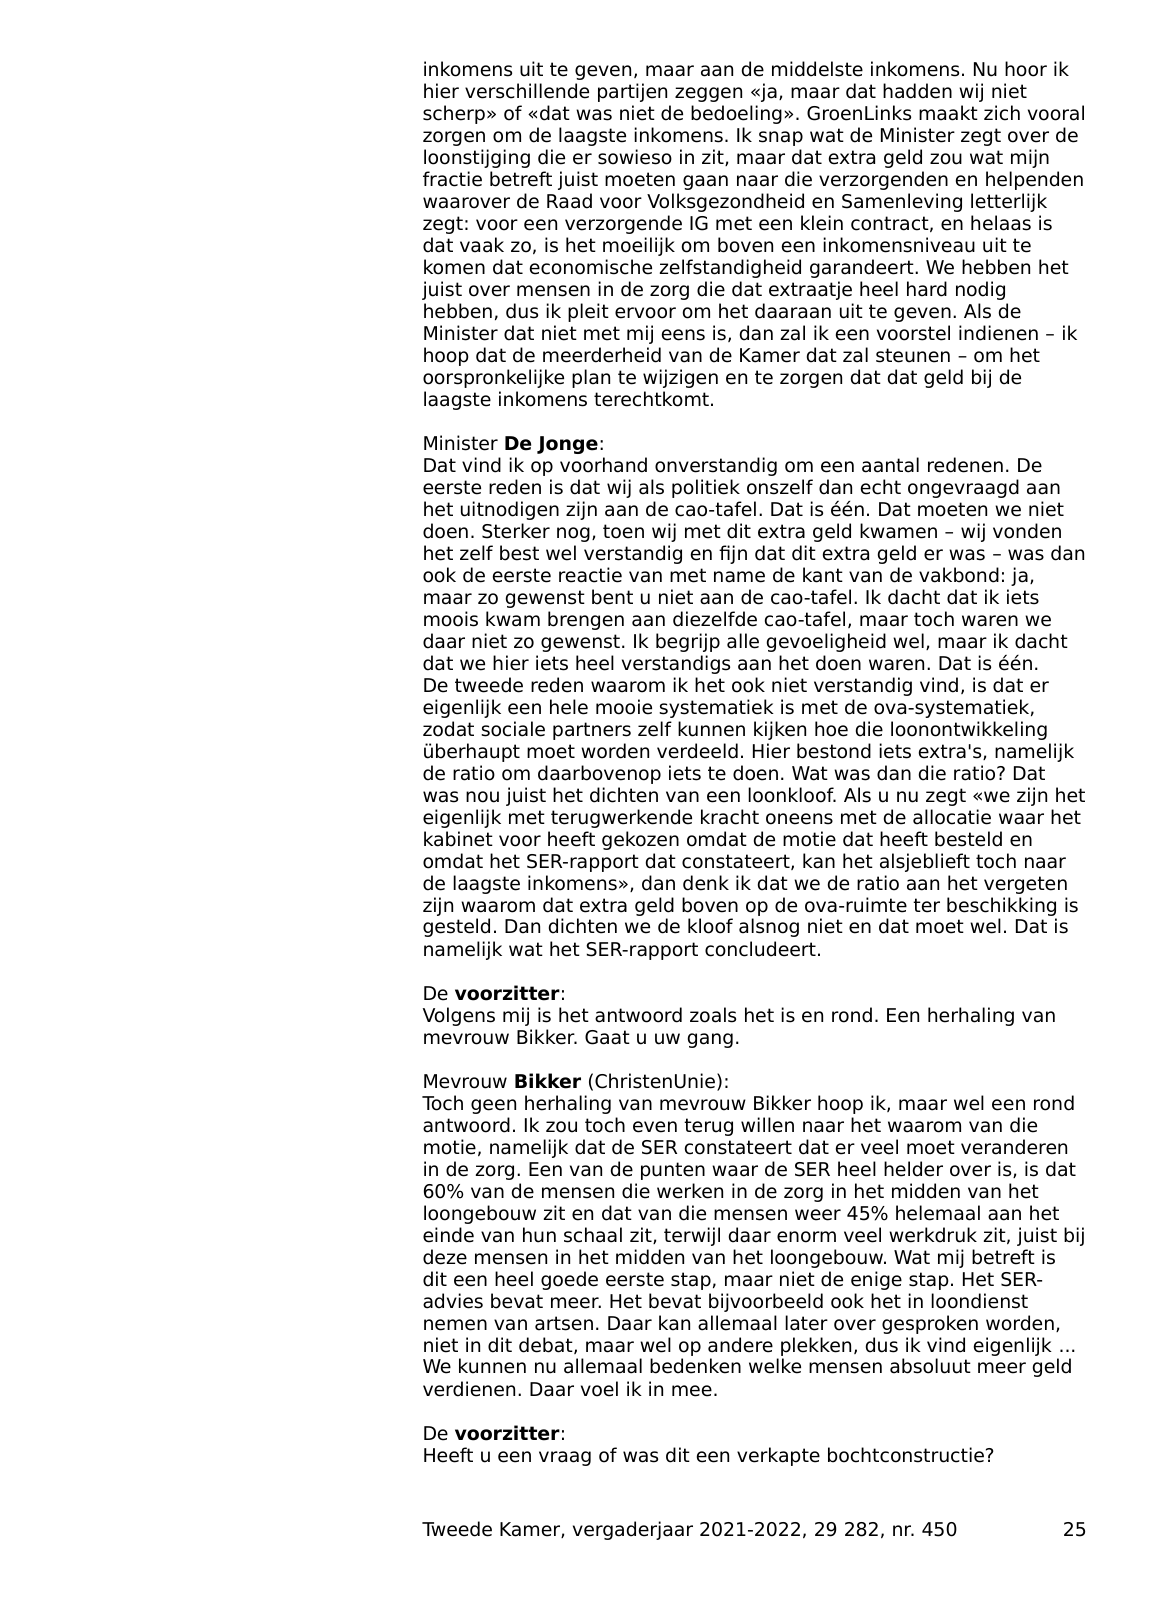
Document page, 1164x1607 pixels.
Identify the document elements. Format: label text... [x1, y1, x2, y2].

text Toch geen herhaling van mevrouw Bikker hoop ik, maar wel een rond antwoord. Ik zou toch even terug willen naar het waarom van die motie, namelijk dat de SER constateert dat er veel moet veranderen in de zorg. Een van de punten waar de SER heel helder over is, is dat 60% van de mensen die werken in de zorg in het midden van het loongebouw zit en dat van die mensen weer 45% helemaal aan het einde van hun schaal zit, terwijl daar enorm veel werkdruk zit, juist bij deze mensen in het midden van het loongebouw. Wat mij betreft is dit een heel goede eerste stap, maar niet de enige stap. Het SER-advies bevat meer. Het bevat bijvoorbeeld ook het in loondienst nemen van artsen. Daar kan allemaal later over gesproken worden, niet in dit debat, maar wel op andere plekken, dus ik vind eigenlijk ... We kunnen nu allemaal bedenken welke mensen absoluut meer geld verdienen. Daar voel ik in mee. [422, 1093, 1087, 1400]
text De voorzitter: [422, 983, 1087, 1004]
text Minister De Jonge: [422, 433, 1087, 455]
text Mevrouw Bikker (ChristenUnie): [422, 1071, 1087, 1093]
text Volgens mij is het antwoord zoals het is en rond. Een herhaling van mevrouw Bikker. Gaat u uw gang. [422, 1004, 1087, 1048]
text Dat vind ik op voorhand onverstandig om een aantal redenen. De eerste reden is dat wij als politiek onszelf dan echt ongevraagd aan het uitnodigen zijn aan de cao-tafel. Dat is één. Dat moeten we niet doen. Sterker nog, toen wij met dit extra geld kwamen – wij vonden het zelf best wel verstandig en fijn dat dit extra geld er was – was dan ook de eerste reactie van met name de kant van de vakbond: ja, maar zo gewenst bent u niet aan de cao-tafel. Ik dacht dat ik iets moois kwam brengen aan diezelfde cao-tafel, maar toch waren we daar niet zo gewenst. Ik begrijp alle gevoeligheid wel, maar ik dacht dat we hier iets heel verstandigs aan het doen waren. Dat is één. [422, 455, 1087, 675]
text De tweede reden waarom ik het ook niet verstandig vind, is dat er eigenlijk een hele mooie systematiek is met de ova-systematiek, zodat sociale partners zelf kunnen kijken hoe die loonontwikkeling überhaupt moet worden verdeeld. Hier bestond iets extra's, namelijk de ratio om daarbovenop iets te doen. Wat was dan die ratio? Dat was nou juist het dichten van een loonkloof. Als u nu zegt «we zijn het eigenlijk met terugwerkende kracht oneens met de allocatie waar het kabinet voor heeft gekozen omdat de motie dat heeft besteld en omdat het SER-rapport dat constateert, kan het alsjeblieft toch naar de laagste inkomens», dan denk ik dat we de ratio aan het vergeten zijn waarom dat extra geld boven op de ova-ruimte ter beschikking is gesteld. Dan dichten we de kloof alsnog niet en dat moet wel. Dat is namelijk wat het SER-rapport concludeert. [422, 675, 1087, 960]
text Heeft u een vraag of was dit een verkapte bochtconstructie? [422, 1444, 1087, 1467]
text De voorzitter: [422, 1423, 1087, 1444]
text inkomens uit te geven, maar aan de middelste inkomens. Nu hoor ik hier verschillende partijen zeggen «ja, maar dat hadden wij niet scherp» of «dat was niet de bedoeling». GroenLinks maakt zich vooral zorgen om de laagste inkomens. Ik snap wat de Minister zegt over de loonstijging die er sowieso in zit, maar dat extra geld zou wat mijn fractie betreft juist moeten gaan naar die verzorgenden en helpenden waarover de Raad voor Volksgezondheid en Samenleving letterlijk zegt: voor een verzorgende IG met een klein contract, en helaas is dat vaak zo, is het moeilijk om boven een inkomensniveau uit te komen dat economische zelfstandigheid garandeert. We hebben het juist over mensen in de zorg die dat extraatje heel hard nodig hebben, dus ik pleit ervoor om het daaraan uit te geven. Als de Minister dat niet met mij eens is, dan zal ik een voorstel indienen – ik hoop dat de meerderheid van de Kamer dat zal steunen – om het oorspronkelijke plan te wijzigen en te zorgen dat dat geld bij de laagste inkomens terechtkomt. [422, 59, 1087, 411]
